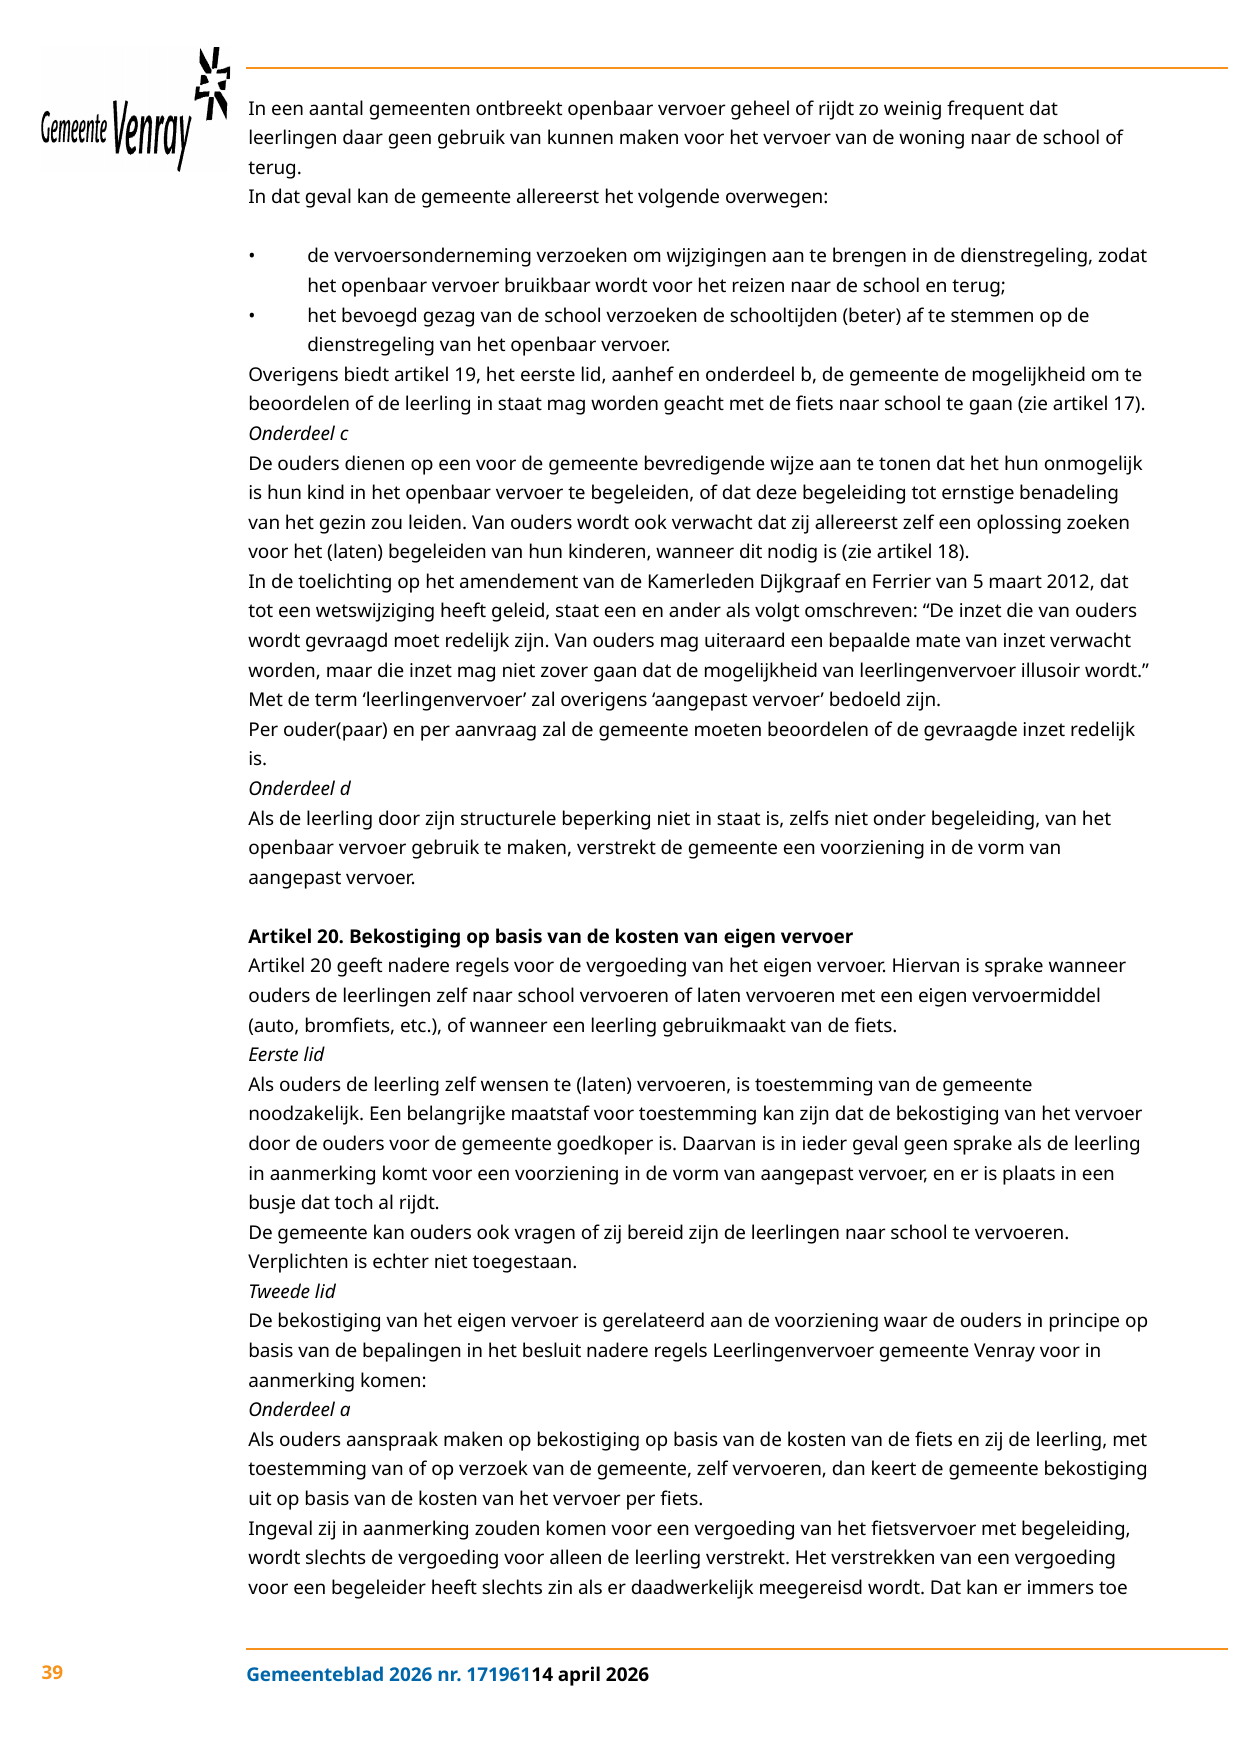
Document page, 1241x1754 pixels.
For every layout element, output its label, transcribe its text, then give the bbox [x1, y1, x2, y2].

text De ouders dienen op een voor de gemeente bevredigende wijze aan te tonen dat het hun onmogelijk is hun kind in het openbaar vervoer te begeleiden, of dat deze begeleiding tot ernstige benadeling van het gezin zou leiden. Van ouders wordt ook verwacht dat zij allereerst zelf een oplossing zoeken voor het (laten) begeleiden van hun kinderen, wanneer dit nodig is (zie artikel 18). [248, 450, 1152, 564]
text De bekostiging van het eigen vervoer is gerelateerd aan de voorziening waar de ouders in principe op basis van de bepalingen in het besluit nadere regels Leerlingenvervoer gemeente Venray voor in aanmerking komen: [248, 1308, 1152, 1393]
text Artikel 20 geeft nadere regels voor de vergoeding van het eigen vervoer. Hiervan is sprake wanneer ouders de leerlingen zelf naar school vervoeren of laten vervoeren met een eigen vervoermiddel (auto, bromfiets, etc.), of wanneer een leerling gebruikmaakt van de fiets. [248, 953, 1152, 1038]
list de vervoersonderneming verzoeken om wijzigingen aan te brengen in de dienstregeling, zodat het openbaar vervoer bruikbaar wordt voor het reizen naar de school en terug; [248, 243, 1152, 298]
text In een aantal gemeenten ontbreekt openbaar vervoer geheel of rijdt zo weinig frequent dat leerlingen daar geen gebruik van kunnen maken voor het vervoer van de woning naar de school of terug. [248, 95, 1152, 180]
text Eerste lid [248, 1041, 1152, 1067]
text Als de leerling door zijn structurele beperking niet in staat is, zelfs niet onder begeleiding, van het openbaar vervoer gebruik te maken, verstrekt de gemeente een voorziening in de vorm van aangepast vervoer. [248, 805, 1152, 890]
text Ingeval zij in aanmerking zouden komen voor een vergoeding van het fietsvervoer met begeleiding, wordt slechts de vergoeding voor alleen de leerling verstrekt. Het verstrekken van een vergoeding voor een begeleider heeft slechts zin als er daadwerkelijk meegereisd wordt. Dat kan er immers toe [248, 1515, 1152, 1600]
text Per ouder(paar) en per aanvraag zal de gemeente moeten beoordelen of de gevraagde inzet redelijk is. [248, 716, 1152, 771]
text Onderdeel a [248, 1396, 1152, 1422]
text Onderdeel d [248, 775, 1152, 801]
picture [41, 47, 231, 172]
text De gemeente kan ouders ook vragen of zij bereid zijn de leerlingen naar school te vervoeren. Verplichten is echter niet toegestaan. [248, 1219, 1152, 1274]
text In dat geval kan de gemeente allereerst het volgende overwegen: [248, 183, 1152, 209]
list het bevoegd gezag van de school verzoeken de schooltijden (beter) af te stemmen op de dienstregeling van het openbaar vervoer. [248, 302, 1152, 357]
text Tweede lid [248, 1278, 1152, 1304]
text In de toelichting op het amendement van de Kamerleden Dijkgraaf en Ferrier van 5 maart 2012, dat tot een wetswijziging heeft geleid, staat een en ander als volgt omschreven: “De inzet die van ouders wordt gevraagd moet redelijk zijn. Van ouders mag uiteraard een bepaalde mate van inzet verwacht worden, maar die inzet mag niet zover gaan dat de mogelijkheid van leerlingenvervoer illusoir wordt.” [248, 568, 1152, 683]
text Overigens biedt artikel 19, het eerste lid, aanhef en onderdeel b, de gemeente de mogelijkheid om te beoordelen of de leerling in staat mag worden geacht met de fiets naar school te gaan (zie artikel 17). [248, 361, 1152, 416]
text Onderdeel c [248, 420, 1152, 446]
text Artikel 20. Bekostiging op basis van de kosten van eigen vervoer [248, 923, 1152, 949]
text Met de term ‘leerlingenvervoer’ zal overigens ‘aangepast vervoer’ bedoeld zijn. [248, 686, 1152, 712]
text Als ouders aanspraak maken op bekostiging op basis van de kosten van de fiets en zij de leerling, met toestemming van of op verzoek van de gemeente, zelf vervoeren, dan keert de gemeente bekostiging uit op basis van de kosten van het vervoer per fiets. [248, 1426, 1152, 1511]
text Als ouders de leerling zelf wensen te (laten) vervoeren, is toestemming van de gemeente noodzakelijk. Een belangrijke maatstaf voor toestemming kan zijn dat de bekostiging van het vervoer door de ouders voor de gemeente goedkoper is. Daarvan is in ieder geval geen sprake als de leerling in aanmerking komt voor een voorziening in de vorm van aangepast vervoer, en er is plaats in een busje dat toch al rijdt. [248, 1071, 1152, 1215]
